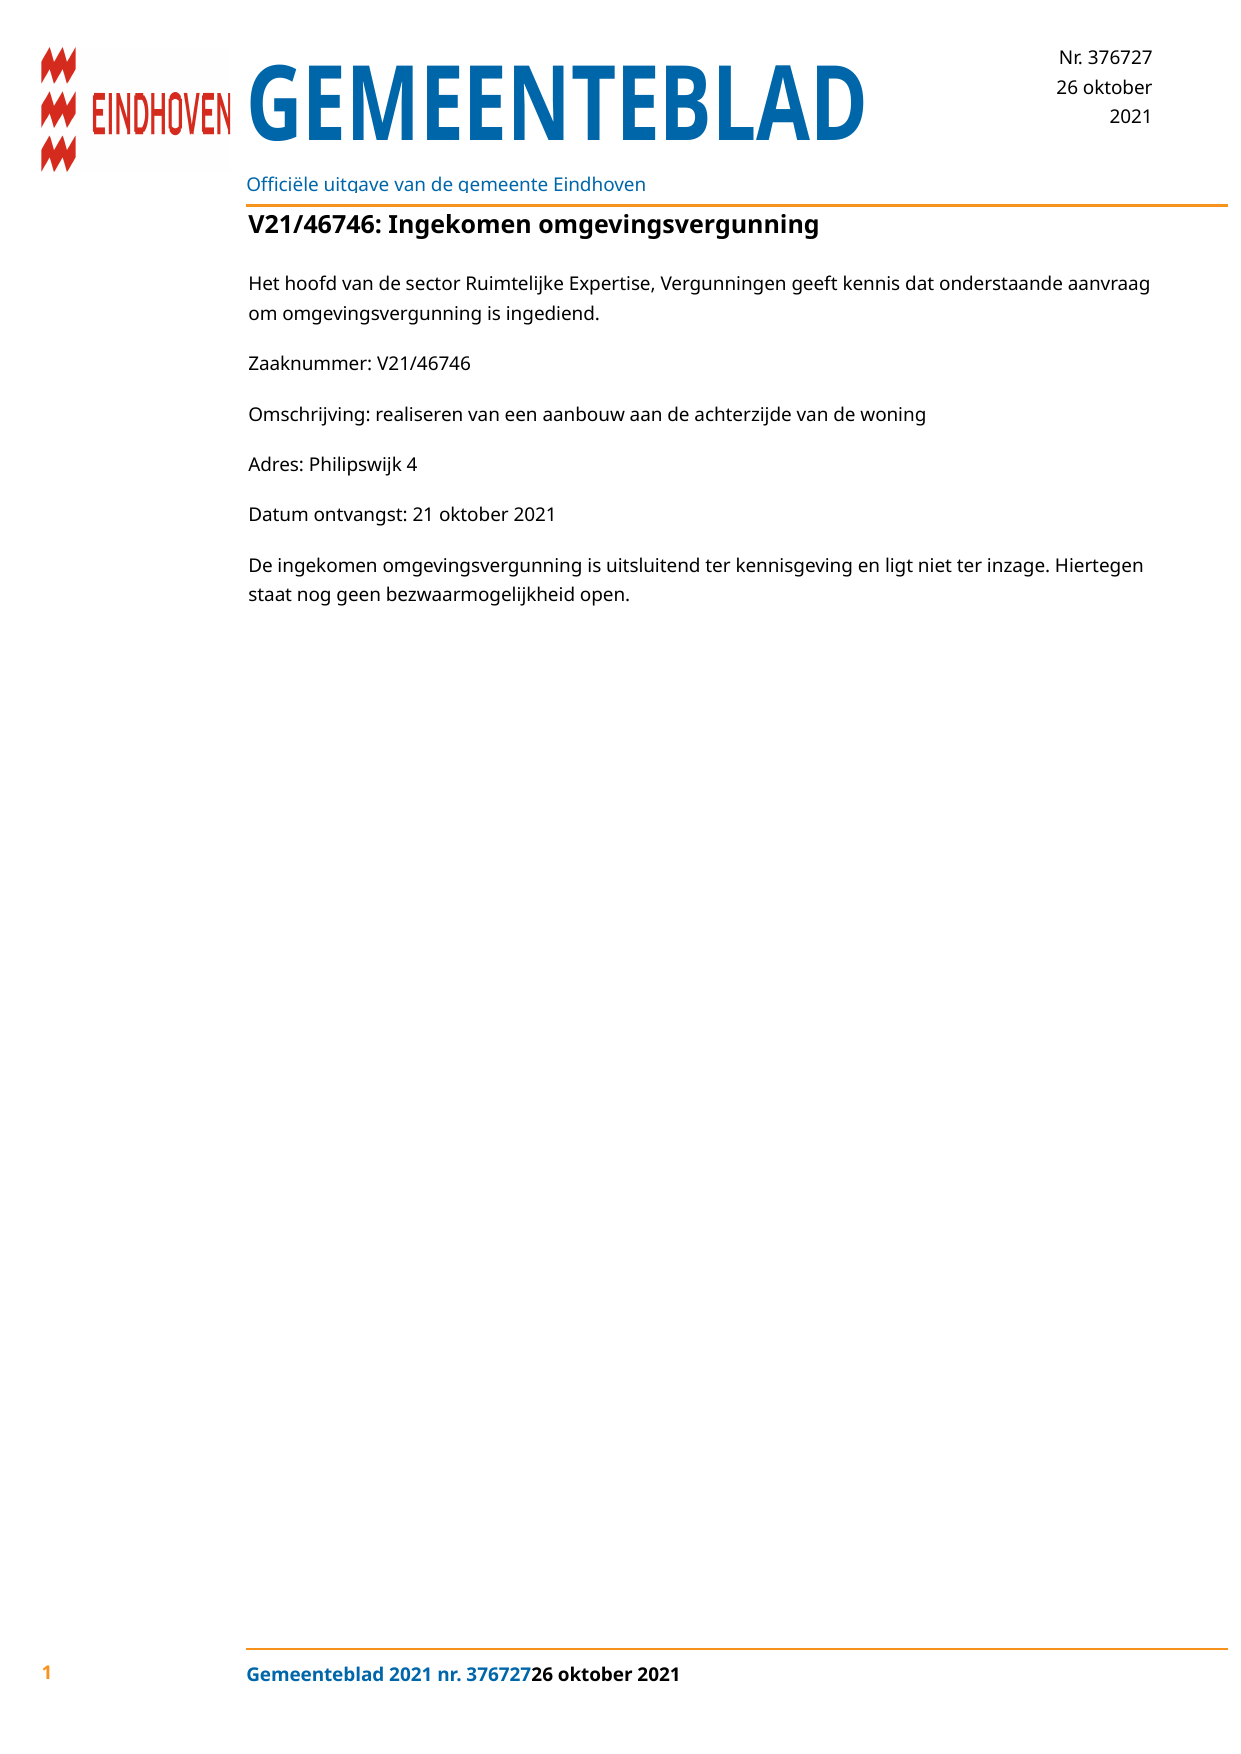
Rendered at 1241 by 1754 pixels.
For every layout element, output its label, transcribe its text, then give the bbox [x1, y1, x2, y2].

text De ingekomen omgevingsvergunning is uitsluitend ter kennisgeving en ligt niet ter inzage. Hiertegen staat nog geen bezwaarmogelijkheid open. [248, 552, 1152, 607]
picture [41, 47, 231, 172]
text Datum ontvangst: 21 oktober 2021 [248, 502, 1152, 527]
text Het hoofd van de sector Ruimtelijke Expertise, Vergunningen geeft kennis dat onderstaande aanvraag om omgevingsvergunning is ingediend. [248, 270, 1152, 326]
text Adres: Philipswijk 4 [248, 451, 1152, 477]
text Omschrijving: realiseren van een aanbouw aan de achterzijde van de woning [248, 401, 1152, 426]
text Zaaknummer: V21/46746 [248, 350, 1152, 376]
text V21/46746: Ingekomen omgevingsvergunning [248, 207, 1152, 241]
